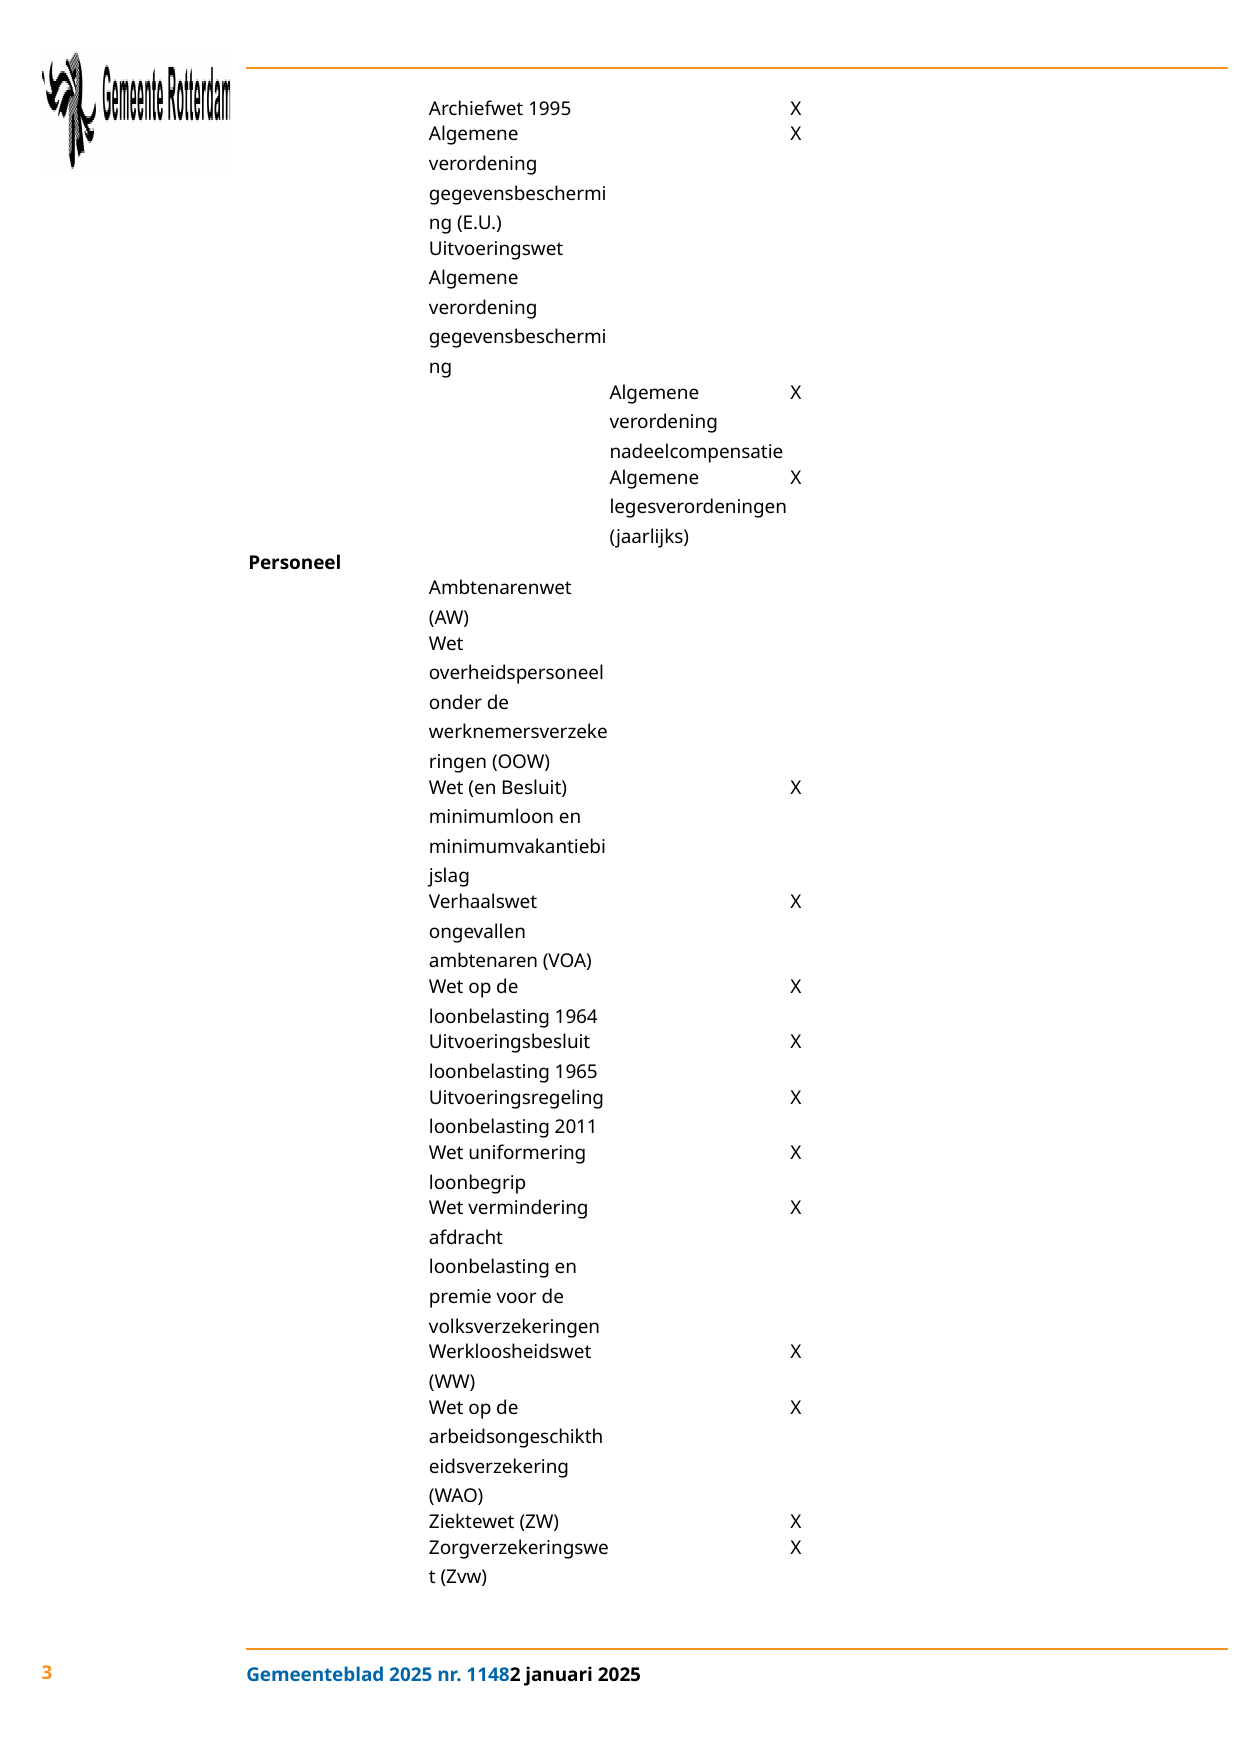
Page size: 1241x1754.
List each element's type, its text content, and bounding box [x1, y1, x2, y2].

table_cell [248, 889, 429, 973]
table_cell [248, 1534, 429, 1589]
table_cell [971, 1029, 1152, 1084]
table_cell [248, 1339, 429, 1394]
table_cell Uitvoeringswet Algemene verordening gegevensbescherming [429, 235, 609, 379]
table_cell [609, 630, 790, 774]
table_cell X [790, 1339, 971, 1394]
table_cell [609, 1509, 790, 1534]
table_cell X [790, 1084, 971, 1139]
table_cell [609, 1394, 790, 1508]
table_cell [971, 1195, 1152, 1339]
table_cell [248, 464, 429, 549]
table_cell Ziektewet (ZW) [429, 1509, 609, 1534]
table_cell [429, 379, 609, 464]
table_cell [248, 774, 429, 888]
table_cell [609, 95, 790, 121]
table_cell [790, 630, 971, 774]
table_cell [609, 774, 790, 888]
table_cell [971, 121, 1152, 235]
table_cell [248, 575, 429, 630]
table_cell Archiefwet 1995 [429, 95, 609, 121]
table_cell Algemene verordening nadeelcompensatie [609, 379, 790, 464]
table_cell [971, 95, 1152, 121]
table_cell [971, 1509, 1152, 1534]
table_cell Wet overheidspersoneel onder de werknemersverzekeringen (OOW) [429, 630, 609, 774]
table_cell [609, 1029, 790, 1084]
table_cell [248, 121, 429, 235]
table_cell X [790, 1509, 971, 1534]
table_cell [971, 1394, 1152, 1508]
table_cell [971, 1084, 1152, 1139]
table_cell [971, 630, 1152, 774]
table_cell X [790, 774, 971, 888]
table_cell [248, 1394, 429, 1508]
table_cell Werkloosheidswet (WW) [429, 1339, 609, 1394]
table_cell X [790, 1195, 971, 1339]
table_cell [790, 549, 971, 574]
table_cell Wet op de loonbelasting 1964 [429, 973, 609, 1029]
table_cell [971, 575, 1152, 630]
table_cell [971, 774, 1152, 888]
table_cell [790, 235, 971, 379]
table_cell [248, 95, 429, 121]
table_cell X [790, 121, 971, 235]
table_cell [248, 235, 429, 379]
table_cell [248, 1139, 429, 1194]
table_cell [248, 1084, 429, 1139]
table_cell Algemene legesverordeningen (jaarlijks) [609, 464, 790, 549]
table_cell Wet (en Besluit) minimumloon en minimumvakantiebijslag [429, 774, 609, 888]
table_cell Wet uniformering loonbegrip [429, 1139, 609, 1194]
table_cell [609, 1534, 790, 1589]
picture [41, 47, 231, 172]
table_cell [429, 464, 609, 549]
table_cell [971, 973, 1152, 1029]
table_cell Verhaalswet ongevallen ambtenaren (VOA) [429, 889, 609, 973]
table_cell [609, 889, 790, 973]
table_cell [971, 1534, 1152, 1589]
table_cell [248, 379, 429, 464]
table_cell [609, 1084, 790, 1139]
table_cell [248, 630, 429, 774]
table_cell [248, 1029, 429, 1084]
table_cell [971, 379, 1152, 464]
table_cell Ambtenarenwet (AW) [429, 575, 609, 630]
table_cell [971, 1139, 1152, 1194]
table_cell X [790, 95, 971, 121]
table_cell X [790, 1139, 971, 1194]
table_cell [971, 889, 1152, 973]
table_cell Wet vermindering afdracht loonbelasting en premie voor de volksverzekeringen [429, 1195, 609, 1339]
table_cell [971, 464, 1152, 549]
table_cell X [790, 973, 971, 1029]
table_cell X [790, 464, 971, 549]
table_cell [609, 973, 790, 1029]
table_cell [609, 1139, 790, 1194]
table_cell [609, 1195, 790, 1339]
table_cell X [790, 379, 971, 464]
table_cell Personeel [248, 549, 790, 574]
table_cell [609, 235, 790, 379]
table_cell Wet op de arbeidsongeschiktheidsverzekering (WAO) [429, 1394, 609, 1508]
table_cell [609, 575, 790, 630]
table_cell Uitvoeringsregeling loonbelasting 2011 [429, 1084, 609, 1139]
table_cell [248, 1195, 429, 1339]
table_cell [790, 575, 971, 630]
table_cell [971, 1339, 1152, 1394]
table_cell X [790, 1534, 971, 1589]
table_cell [971, 549, 1152, 574]
table_cell X [790, 1394, 971, 1508]
table_cell [248, 973, 429, 1029]
table_cell [248, 1509, 429, 1534]
table_cell X [790, 1029, 971, 1084]
table_cell [609, 1339, 790, 1394]
table_cell [971, 235, 1152, 379]
table_cell Zorgverzekeringswet (Zvw) [429, 1534, 609, 1589]
table_cell Uitvoeringsbesluit loonbelasting 1965 [429, 1029, 609, 1084]
table_cell X [790, 889, 971, 973]
table_cell [609, 121, 790, 235]
table_cell Algemene verordening gegevensbescherming (E.U.) [429, 121, 609, 235]
